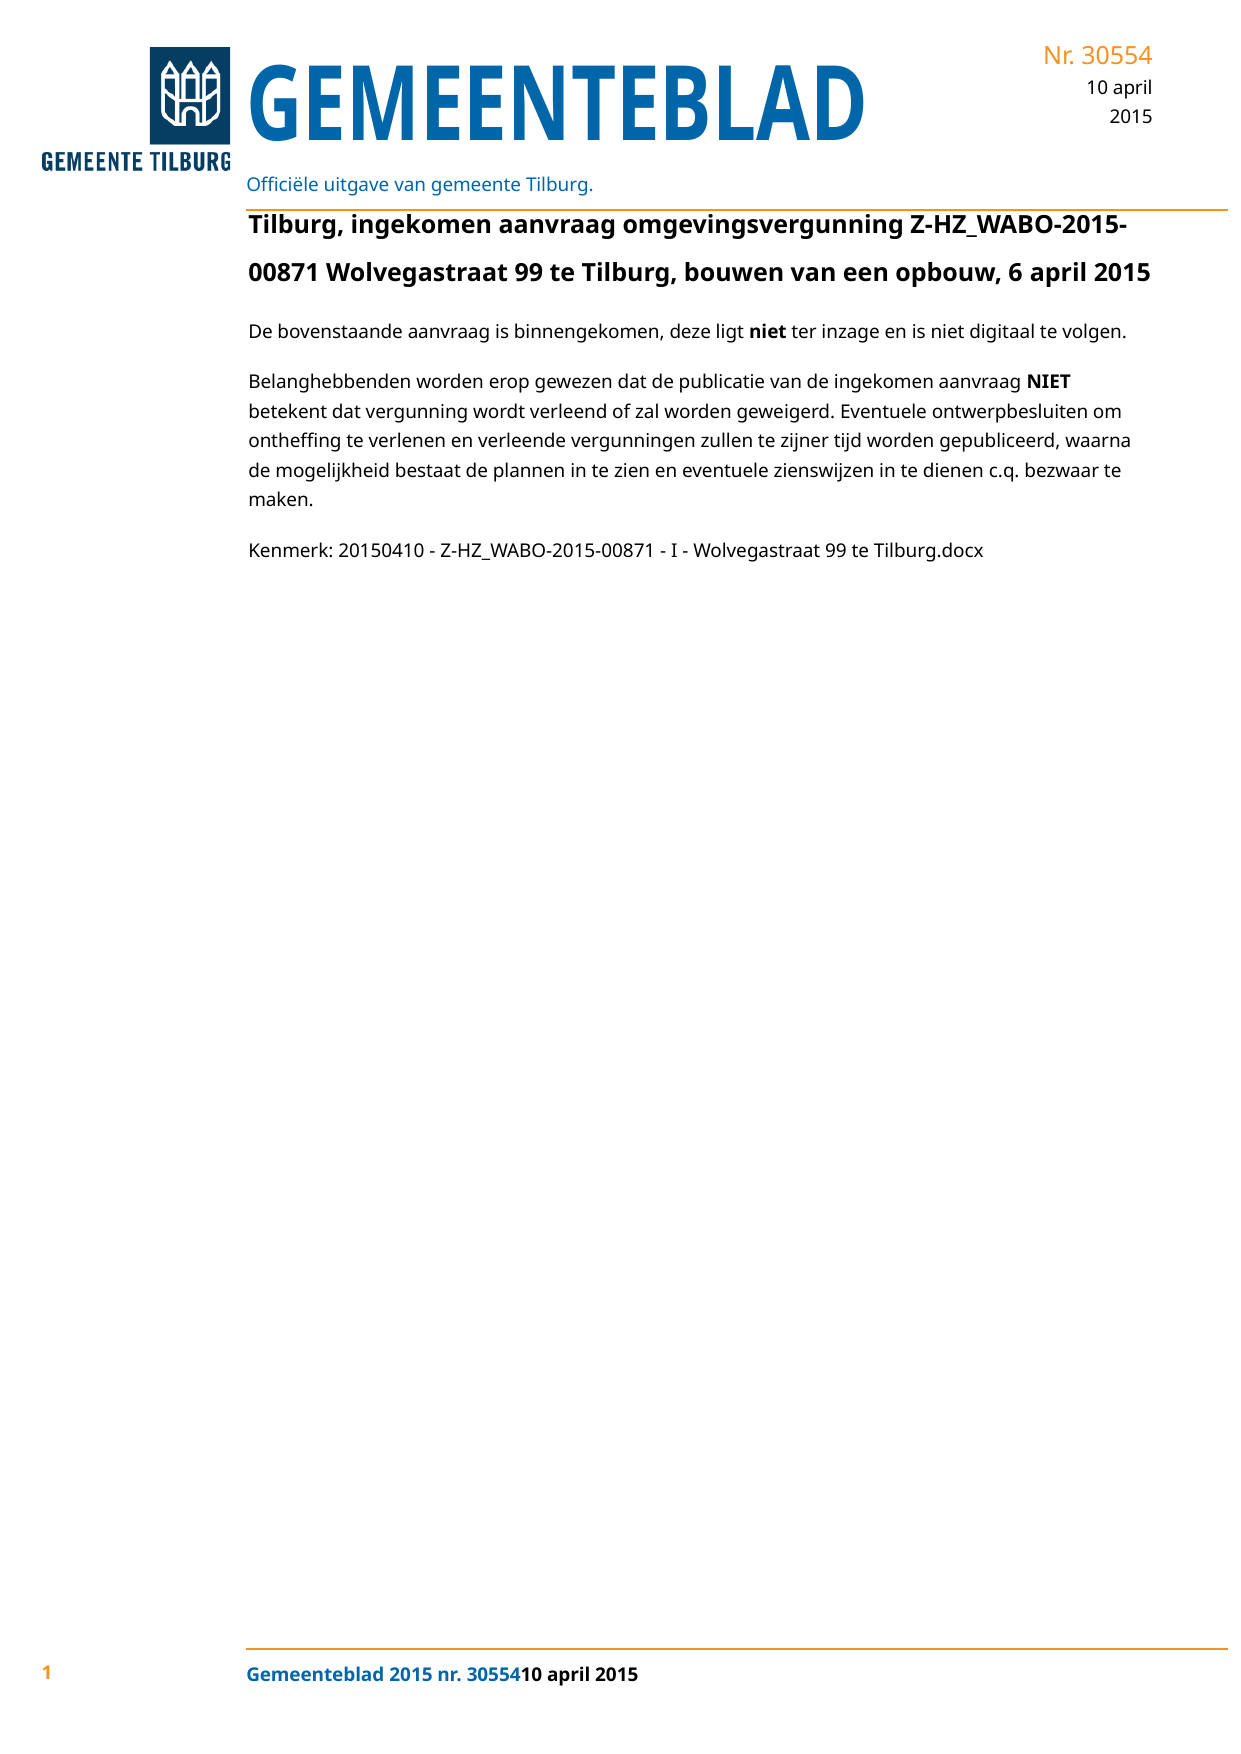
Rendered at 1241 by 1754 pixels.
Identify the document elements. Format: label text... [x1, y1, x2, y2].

picture [41, 47, 231, 172]
text Kenmerk: 20150410 - Z-HZ_WABO-2015-00871 - I - Wolvegastraat 99 te Tilburg.docx [248, 537, 1152, 563]
text Tilburg, ingekomen aanvraag omgevingsvergunning Z-HZ_WABO-2015-00871 Wolvegastraat 99 te Tilburg, bouwen van een opbouw, 6 april 2015 [248, 211, 1152, 288]
text Belanghebbenden worden erop gewezen dat de publicatie van de ingekomen aanvraag NIET betekent dat vergunning wordt verleend of zal worden geweigerd. Eventuele ontwerpbesluiten om ontheffing te verlenen en verleende vergunningen zullen te zijner tijd worden gepubliceerd, waarna de mogelijkheid bestaat de plannen in te zien en eventuele zienswijzen in te dienen c.q. bezwaar te maken. [248, 368, 1152, 512]
text De bovenstaande aanvraag is binnengekomen, deze ligt niet ter inzage en is niet digitaal te volgen. [248, 318, 1152, 344]
